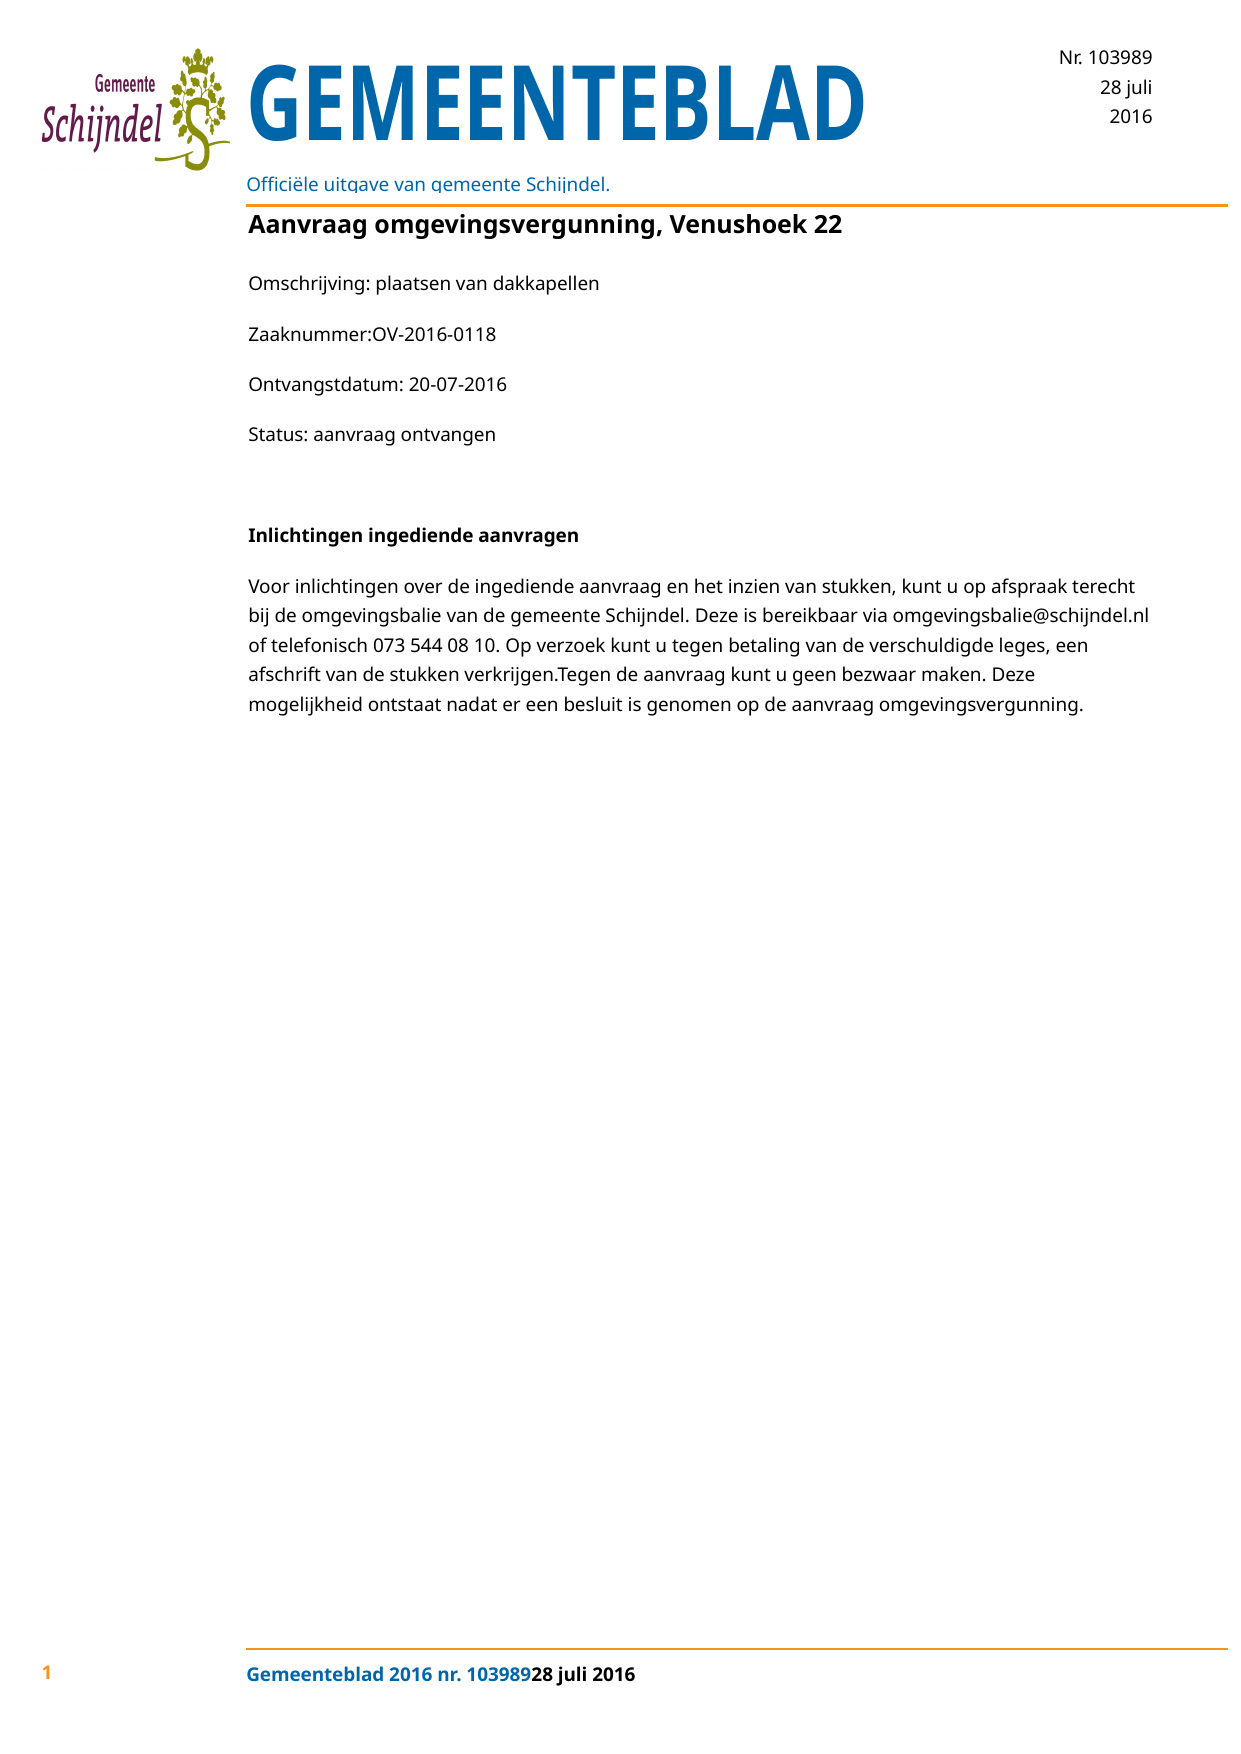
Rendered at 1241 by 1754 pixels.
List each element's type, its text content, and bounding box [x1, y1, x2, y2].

text Zaaknummer:OV-2016-0118 [248, 321, 1152, 346]
text Ontvangstdatum: 20-07-2016 [248, 371, 1152, 397]
text Omschrijving: plaatsen van dakkapellen [248, 270, 1152, 296]
text Voor inlichtingen over de ingediende aanvraag en het inzien van stukken, kunt u op afspraak terecht bij de omgevingsbalie van de gemeente Schijndel. Deze is bereikbaar via omgevingsbalie@schijndel.nl of telefonisch 073 544 08 10. Op verzoek kunt u tegen betaling van de verschuldigde leges, een afschrift van de stukken verkrijgen.Tegen de aanvraag kunt u geen bezwaar maken. Deze mogelijkheid ontstaat nadat er een besluit is genomen op de aanvraag omgevingsvergunning. [248, 573, 1152, 717]
text Inlichtingen ingediende aanvragen [248, 522, 1152, 548]
picture [41, 47, 231, 172]
text Status: aanvraag ontvangen [248, 422, 1152, 447]
text Aanvraag omgevingsvergunning, Venushoek 22 [248, 207, 1152, 241]
